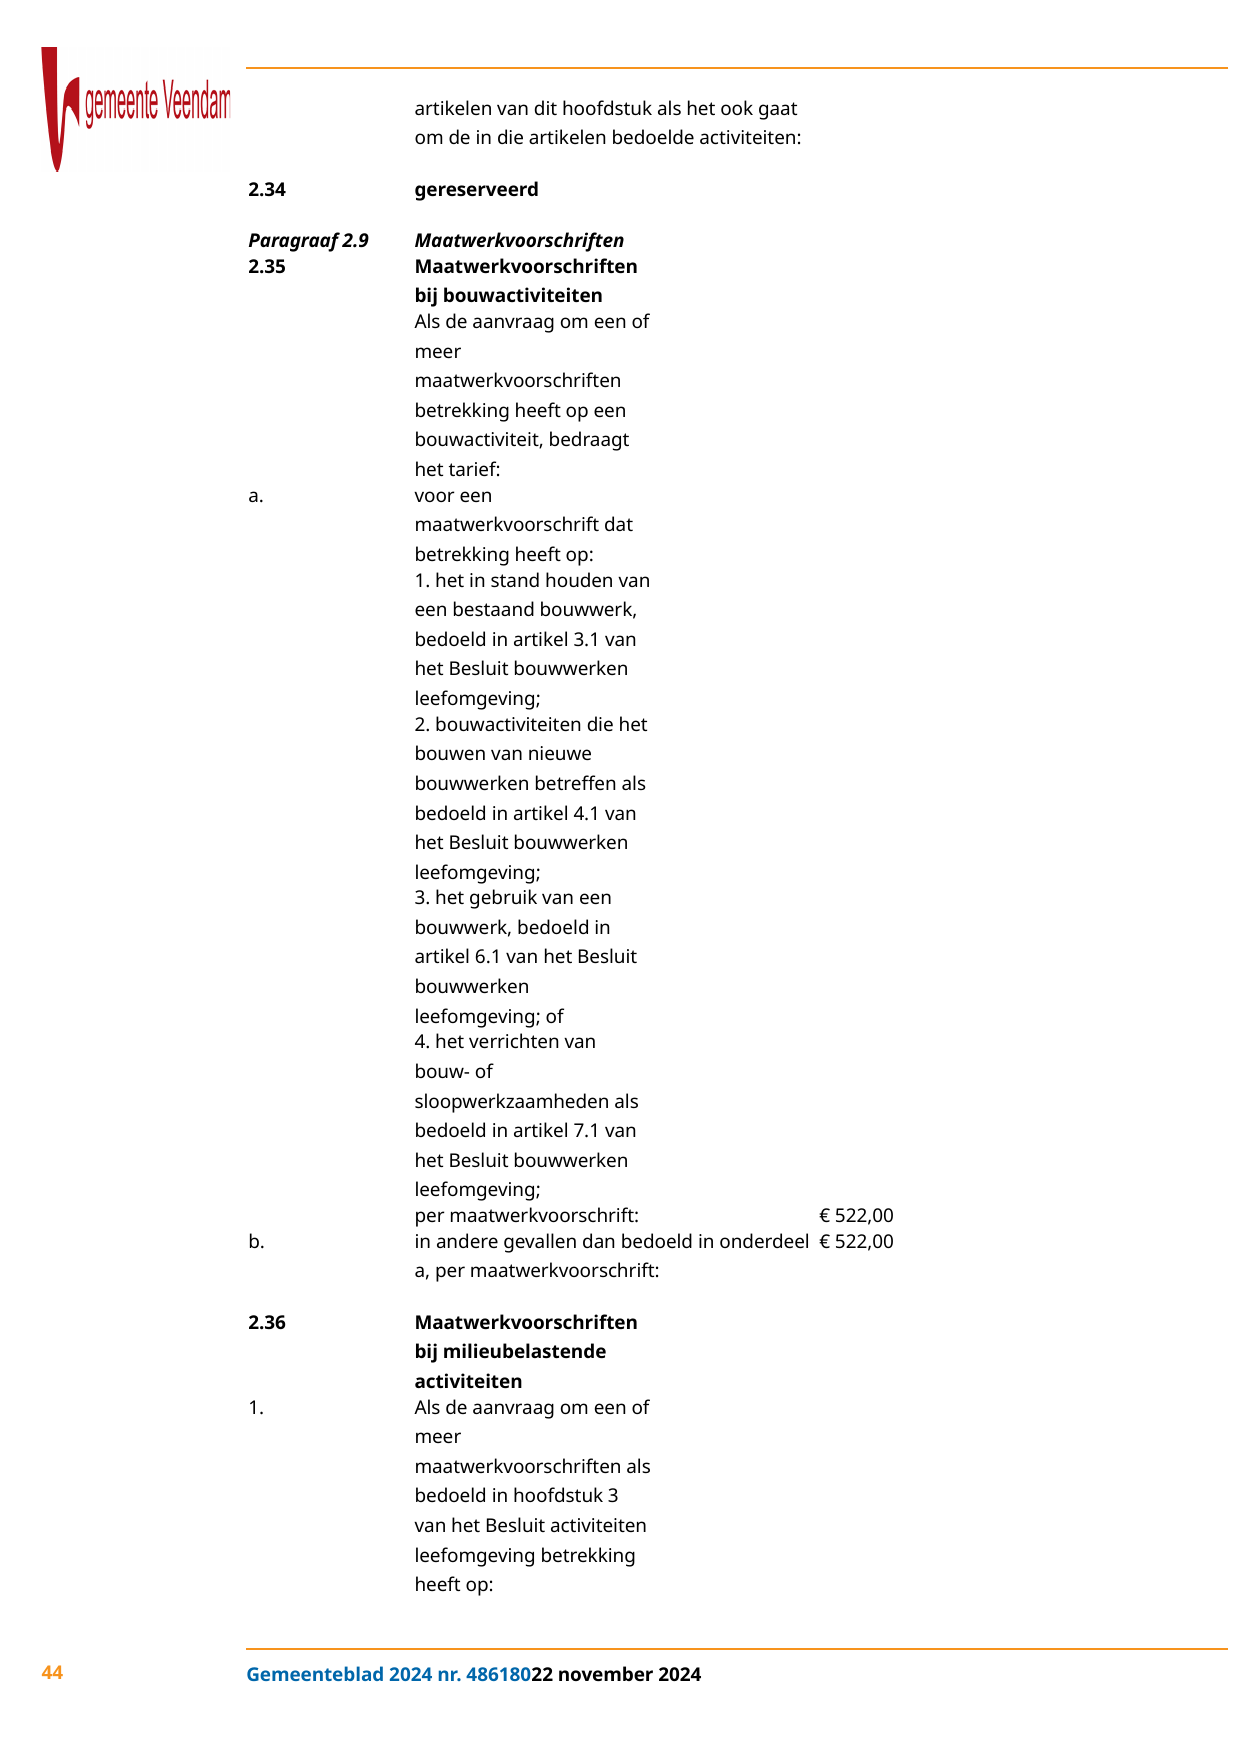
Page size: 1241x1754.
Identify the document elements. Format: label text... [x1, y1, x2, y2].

table_cell [248, 711, 414, 884]
table_cell 1. het in stand houden van een bestaand bouwwerk, bedoeld in artikel 3.1 van het Besluit bouwwerken leefomgeving; [414, 567, 653, 711]
table_cell € 522,00 [819, 1202, 985, 1228]
table_cell [653, 202, 1152, 227]
table_cell [653, 227, 1152, 253]
table_cell 1. [248, 1394, 414, 1597]
table_cell [653, 1029, 1152, 1202]
table_cell 2. bouwactiviteiten die het bouwen van nieuwe bouwwerken betreffen als bedoeld in artikel 4.1 van het Besluit bouwwerken leefomgeving; [414, 711, 653, 884]
table_cell [248, 202, 414, 227]
table_cell 2.34 [248, 176, 414, 202]
table_cell [248, 1029, 414, 1202]
table_cell Als de aanvraag om een of meer maatwerkvoorschriften als bedoeld in hoofdstuk 3 van het Besluit activiteiten leefomgeving betrekking heeft op: [414, 1394, 653, 1597]
table_cell Als de aanvraag om een of meer maatwerkvoorschriften betrekking heeft op een bouwactiviteit, bedraagt het tarief: [414, 308, 653, 482]
table_cell € 522,00 [819, 1228, 985, 1283]
table_cell [414, 1283, 653, 1309]
table_cell voor een maatwerkvoorschrift dat betrekking heeft op: [414, 482, 653, 567]
table_cell b. [248, 1228, 414, 1283]
table_cell [653, 308, 1152, 482]
table_cell artikelen van dit hoofdstuk als het ook gaat om de in die artikelen bedoelde activiteiten: [414, 95, 819, 150]
table_cell [248, 308, 414, 482]
table_cell 2.36 [248, 1309, 414, 1394]
table_cell [653, 711, 1152, 884]
table_cell [248, 567, 414, 711]
table_cell Paragraaf 2.9 [248, 227, 414, 253]
table_cell 2.35 [248, 253, 414, 308]
picture [41, 47, 231, 172]
table_cell Maatwerkvoorschriften bij milieubelastende activiteiten [414, 1309, 653, 1394]
table_cell [653, 482, 1152, 567]
table_cell [653, 176, 1152, 202]
table_cell [248, 1283, 414, 1309]
table_cell [414, 150, 653, 176]
table_cell [653, 567, 1152, 711]
table_cell [653, 253, 1152, 308]
table_cell [653, 1394, 1152, 1597]
table_cell [653, 885, 1152, 1029]
table_cell per maatwerkvoorschrift: [414, 1202, 819, 1228]
table_cell [248, 885, 414, 1029]
table_cell [248, 95, 414, 150]
table_cell gereserveerd [414, 176, 653, 202]
table_cell a. [248, 482, 414, 567]
table_cell [414, 202, 653, 227]
table_cell in andere gevallen dan bedoeld in onderdeel a, per maatwerkvoorschrift: [414, 1228, 819, 1283]
table_cell Maatwerkvoorschriften bij bouwactiviteiten [414, 253, 653, 308]
table_cell [653, 1283, 1152, 1309]
table_cell [248, 1202, 414, 1228]
table_cell 3. het gebruik van een bouwwerk, bedoeld in artikel 6.1 van het Besluit bouwwerken leefomgeving; of [414, 885, 653, 1029]
table_cell [653, 1309, 1152, 1394]
table_cell [819, 95, 985, 150]
table_cell 4. het verrichten van bouw- of sloopwerkzaamheden als bedoeld in artikel 7.1 van het Besluit bouwwerken leefomgeving; [414, 1029, 653, 1202]
table_cell [248, 150, 414, 176]
table_cell [653, 150, 1152, 176]
table_cell Maatwerkvoorschriften [414, 227, 653, 253]
